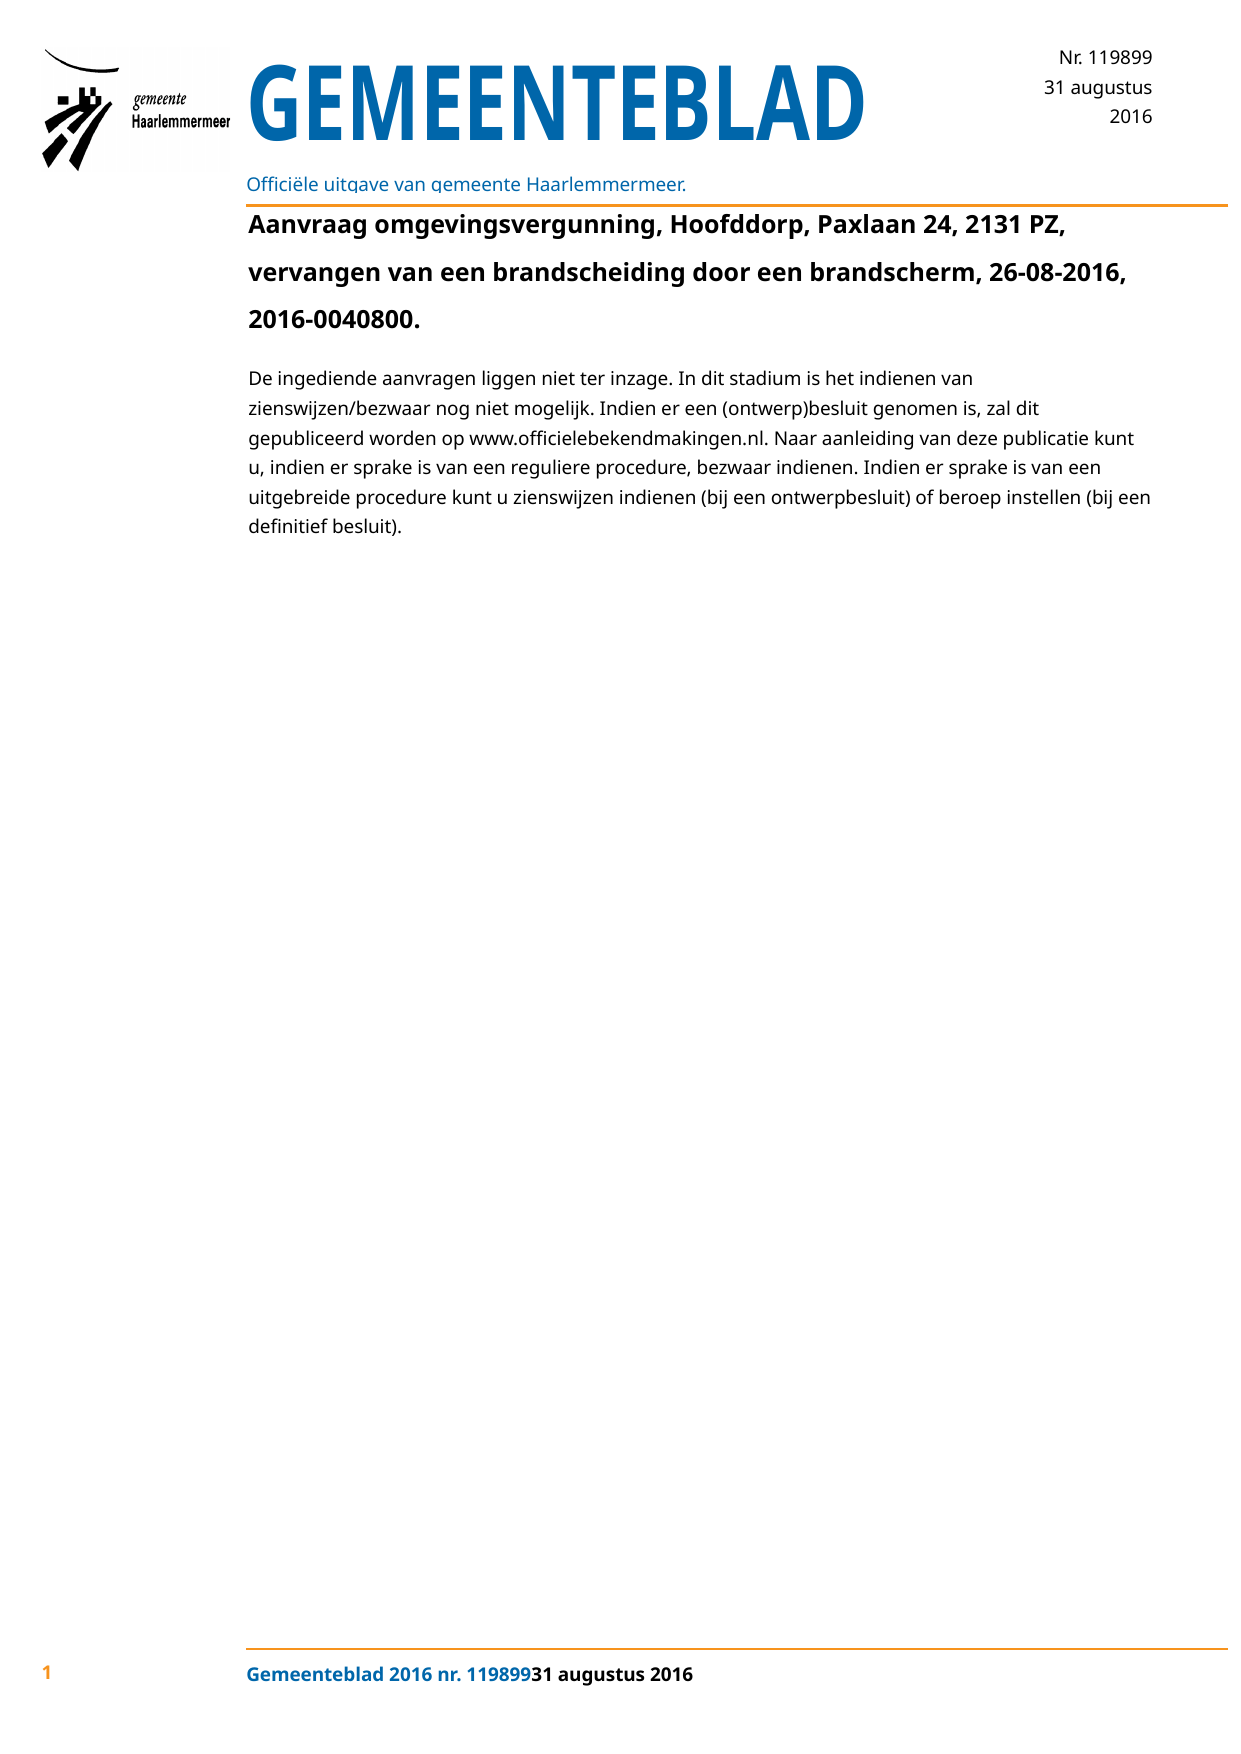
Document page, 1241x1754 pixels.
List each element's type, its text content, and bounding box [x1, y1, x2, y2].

picture [41, 47, 231, 172]
text Aanvraag omgevingsvergunning, Hoofddorp, Paxlaan 24, 2131 PZ, vervangen van een brandscheiding door een brandscherm, 26-08-2016, 2016-0040800. [248, 207, 1152, 336]
text De ingediende aanvragen liggen niet ter inzage. In dit stadium is het indienen van zienswijzen/bezwaar nog niet mogelijk. Indien er een (ontwerp)besluit genomen is, zal dit gepubliceerd worden op www.officielebekendmakingen.nl. Naar aanleiding van deze publicatie kunt u, indien er sprake is van een reguliere procedure, bezwaar indienen. Indien er sprake is van een uitgebreide procedure kunt u zienswijzen indienen (bij een ontwerpbesluit) of beroep instellen (bij een definitief besluit). [248, 366, 1152, 539]
